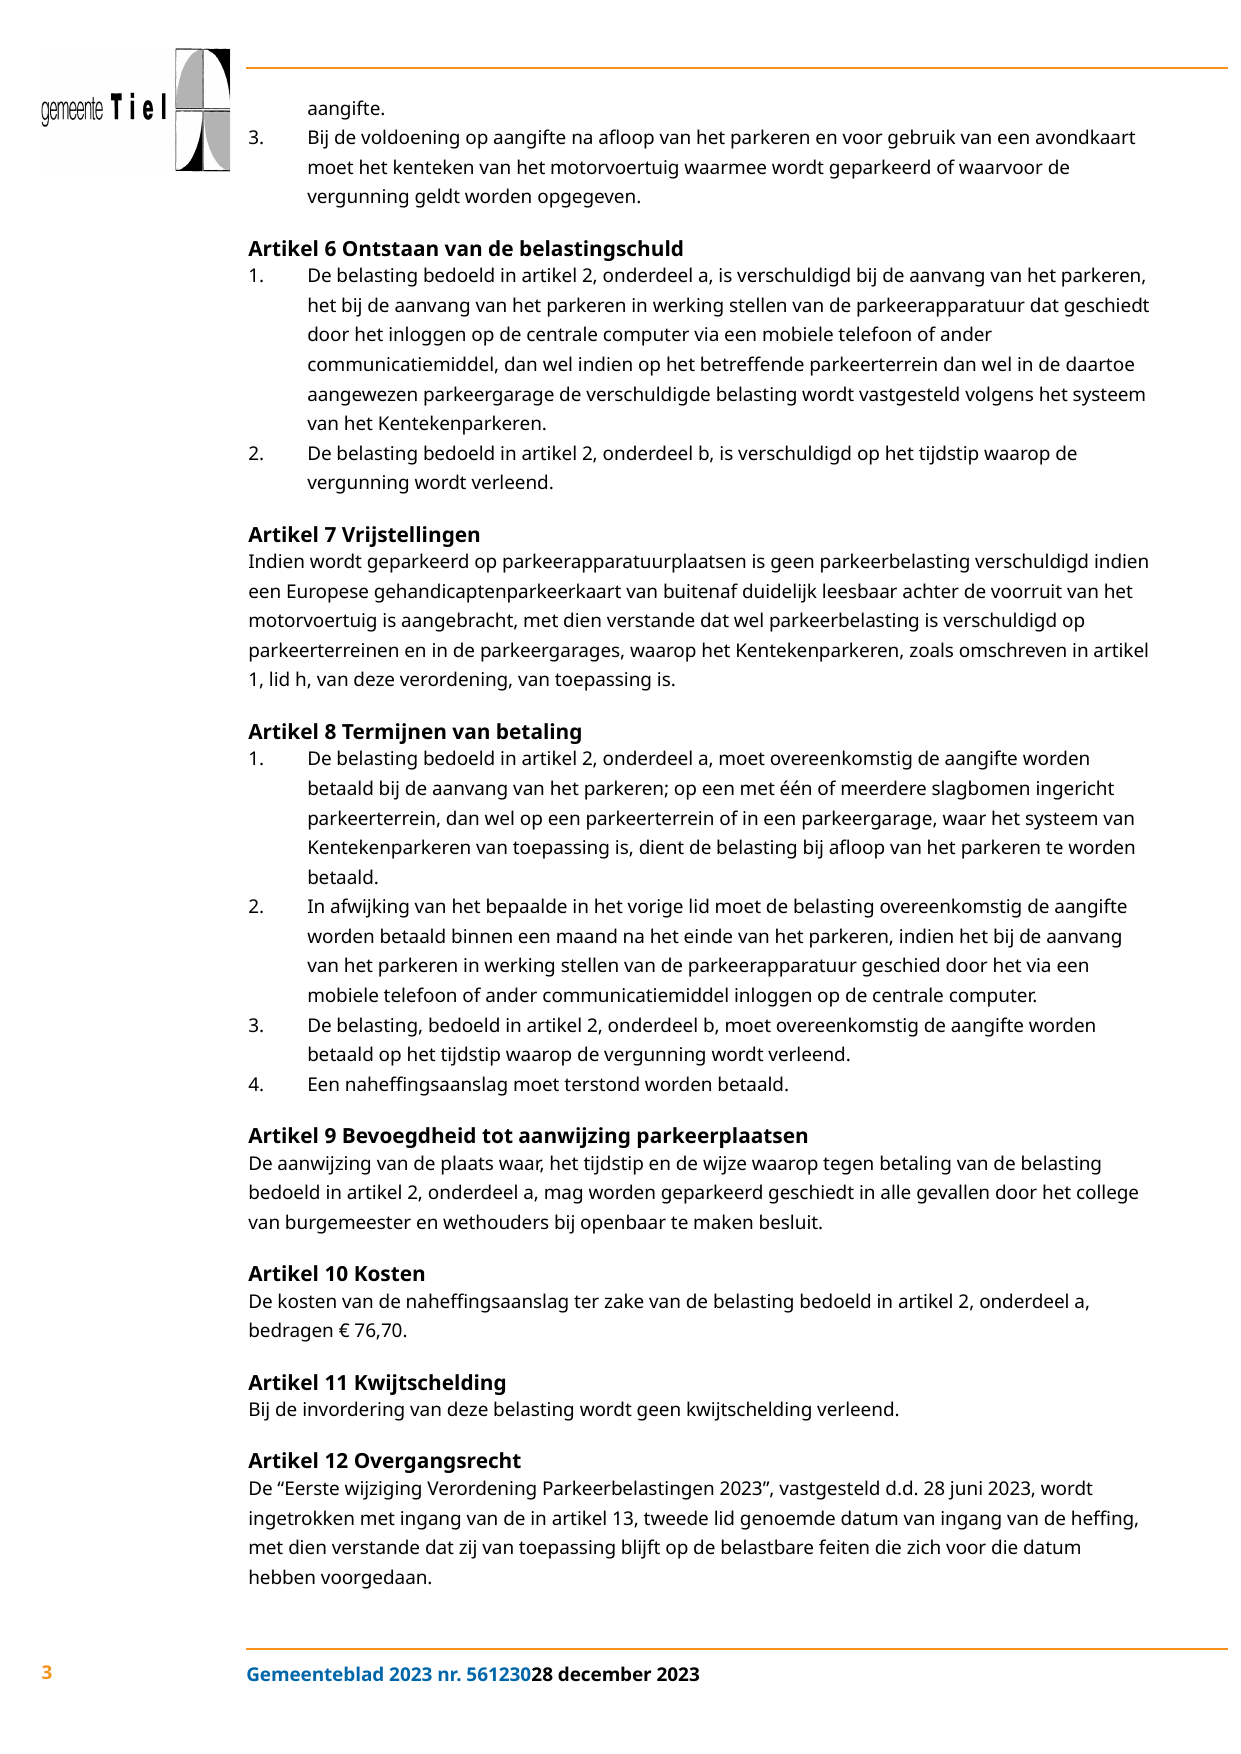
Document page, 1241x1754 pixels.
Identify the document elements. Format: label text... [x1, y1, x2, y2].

text De kosten van de naheffingsaanslag ter zake van de belasting bedoeld in artikel 2, onderdeel a, bedragen € 76,70. [248, 1288, 1152, 1343]
list Bij de voldoening op aangifte na afloop van het parkeren en voor gebruik van een avondkaart moet het kenteken van het motorvoertuig waarmee wordt geparkeerd of waarvoor de vergunning geldt worden opgegeven. [248, 124, 1152, 209]
list aangifte. [248, 95, 1152, 121]
text Artikel 6 Ontstaan van de belastingschuld [248, 234, 1152, 262]
list Een naheffingsaanslag moet terstond worden betaald. [248, 1071, 1152, 1097]
text Artikel 12 Overgangsrecht [248, 1447, 1152, 1475]
list De belasting, bedoeld in artikel 2, onderdeel b, moet overeenkomstig de aangifte worden betaald op het tijdstip waarop de vergunning wordt verleend. [248, 1012, 1152, 1067]
picture [41, 47, 231, 172]
text Artikel 10 Kosten [248, 1259, 1152, 1288]
text De “Eerste wijziging Verordening Parkeerbelastingen 2023”, vastgesteld d.d. 28 juni 2023, wordt ingetrokken met ingang van de in artikel 13, tweede lid genoemde datum van ingang van de heffing, met dien verstande dat zij van toepassing blijft op de belastbare feiten die zich voor die datum hebben voorgedaan. [248, 1475, 1152, 1589]
text Artikel 11 Kwijtschelding [248, 1368, 1152, 1396]
text Bij de invordering van deze belasting wordt geen kwijtschelding verleend. [248, 1396, 1152, 1422]
list In afwijking van het bepaalde in het vorige lid moet de belasting overeenkomstig de aangifte worden betaald binnen een maand na het einde van het parkeren, indien het bij de aanvang van het parkeren in werking stellen van de parkeerapparatuur geschied door het via een mobiele telefoon of ander communicatiemiddel inloggen op de centrale computer. [248, 893, 1152, 1008]
list De belasting bedoeld in artikel 2, onderdeel a, is verschuldigd bij de aanvang van het parkeren, het bij de aanvang van het parkeren in werking stellen van de parkeerapparatuur dat geschiedt door het inloggen op de centrale computer via een mobiele telefoon of ander communicatiemiddel, dan wel indien op het betreffende parkeerterrein dan wel in de daartoe aangewezen parkeergarage de verschuldigde belasting wordt vastgesteld volgens het systeem van het Kentekenparkeren. [248, 262, 1152, 436]
text Artikel 8 Termijnen van betaling [248, 717, 1152, 746]
text De aanwijzing van de plaats waar, het tijdstip en de wijze waarop tegen betaling van de belasting bedoeld in artikel 2, onderdeel a, mag worden geparkeerd geschiedt in alle gevallen door het college van burgemeester en wethouders bij openbaar te maken besluit. [248, 1150, 1152, 1235]
text Artikel 9 Bevoegdheid tot aanwijzing parkeerplaatsen [248, 1121, 1152, 1150]
list De belasting bedoeld in artikel 2, onderdeel b, is verschuldigd op het tijdstip waarop de vergunning wordt verleend. [248, 440, 1152, 495]
text Indien wordt geparkeerd op parkeerapparatuurplaatsen is geen parkeerbelasting verschuldigd indien een Europese gehandicaptenparkeerkaart van buitenaf duidelijk leesbaar achter de voorruit van het motorvoertuig is aangebracht, met dien verstande dat wel parkeerbelasting is verschuldigd op parkeerterreinen en in de parkeergarages, waarop het Kentekenparkeren, zoals omschreven in artikel 1, lid h, van deze verordening, van toepassing is. [248, 548, 1152, 692]
list De belasting bedoeld in artikel 2, onderdeel a, moet overeenkomstig de aangifte worden betaald bij de aanvang van het parkeren; op een met één of meerdere slagbomen ingericht parkeerterrein, dan wel op een parkeerterrein of in een parkeergarage, waar het systeem van Kentekenparkeren van toepassing is, dient de belasting bij afloop van het parkeren te worden betaald. [248, 746, 1152, 889]
text Artikel 7 Vrijstellingen [248, 520, 1152, 548]
